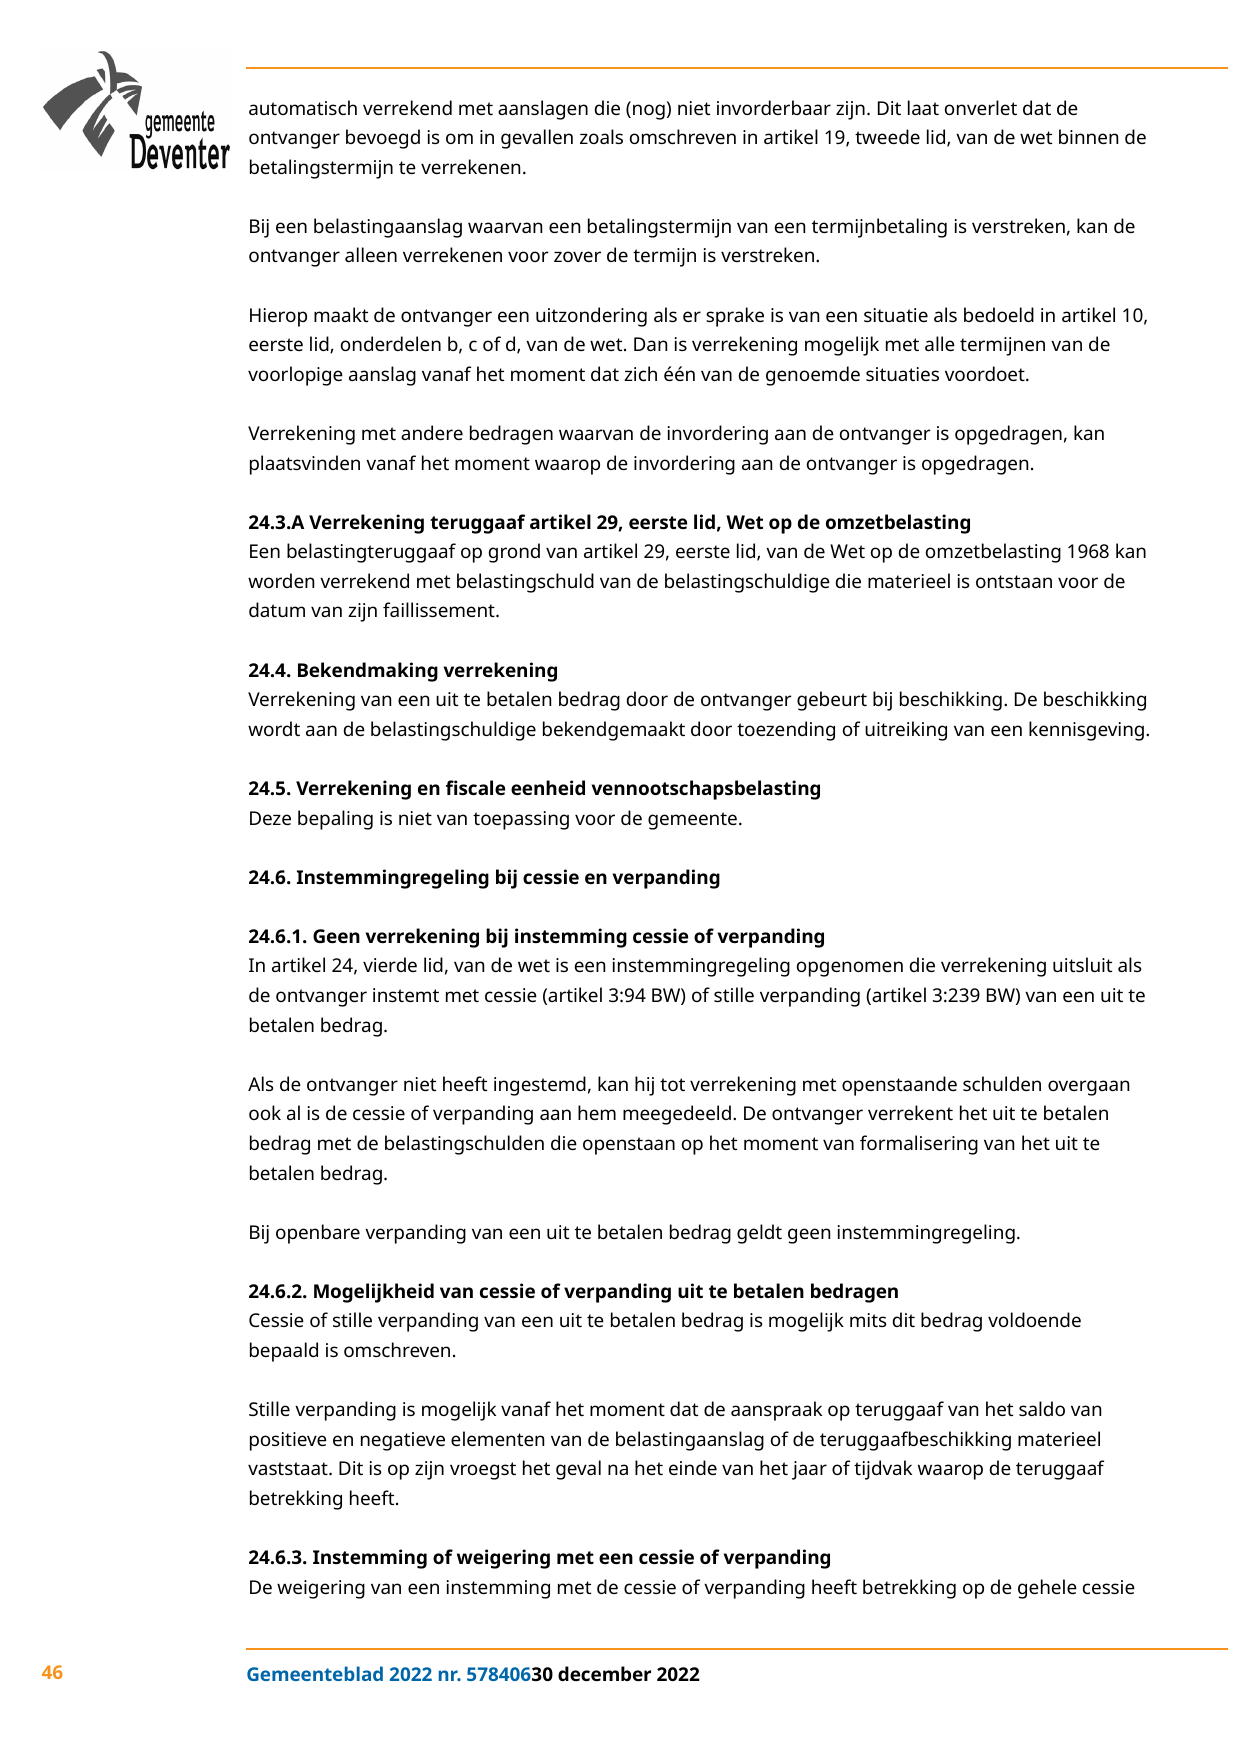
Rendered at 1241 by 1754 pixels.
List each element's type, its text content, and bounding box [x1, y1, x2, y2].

text Cessie of stille verpanding van een uit te betalen bedrag is mogelijk mits dit bedrag voldoende bepaald is omschreven. [248, 1308, 1152, 1363]
text Als de ontvanger niet heeft ingestemd, kan hij tot verrekening met openstaande schulden overgaan ook al is de cessie of verpanding aan hem meegedeeld. De ontvanger verrekent het uit te betalen bedrag met de belastingschulden die openstaan op het moment van formalisering van het uit te betalen bedrag. [248, 1071, 1152, 1186]
text automatisch verrekend met aanslagen die (nog) niet invorderbaar zijn. Dit laat onverlet dat de ontvanger bevoegd is om in gevallen zoals omschreven in artikel 19, tweede lid, van de wet binnen de betalingstermijn te verrekenen. [248, 95, 1152, 180]
text 24.6. Instemmingregeling bij cessie en verpanding [248, 864, 1152, 890]
text Hierop maakt de ontvanger een uitzondering als er sprake is van een situatie als bedoeld in artikel 10, eerste lid, onderdelen b, c of d, van de wet. Dan is verrekening mogelijk met alle termijnen van de voorlopige aanslag vanaf het moment dat zich één van de genoemde situaties voordoet. [248, 302, 1152, 387]
text Deze bepaling is niet van toepassing voor de gemeente. [248, 805, 1152, 831]
picture [41, 47, 231, 172]
text 24.5. Verrekening en fiscale eenheid vennootschapsbelasting [248, 775, 1152, 801]
text 24.6.3. Instemming of weigering met een cessie of verpanding [248, 1544, 1152, 1570]
text 24.6.1. Geen verrekening bij instemming cessie of verpanding [248, 923, 1152, 949]
text Stille verpanding is mogelijk vanaf het moment dat de aanspraak op teruggaaf van het saldo van positieve en negatieve elementen van de belastingaanslag of de teruggaafbeschikking materieel vaststaat. Dit is op zijn vroegst het geval na het einde van het jaar of tijdvak waarop de teruggaaf betrekking heeft. [248, 1396, 1152, 1511]
text In artikel 24, vierde lid, van de wet is een instemmingregeling opgenomen die verrekening uitsluit als de ontvanger instemt met cessie (artikel 3:94 BW) of stille verpanding (artikel 3:239 BW) van een uit te betalen bedrag. [248, 953, 1152, 1038]
text 24.4. Bekendmaking verrekening [248, 657, 1152, 683]
text Verrekening met andere bedragen waarvan de invordering aan de ontvanger is opgedragen, kan plaatsvinden vanaf het moment waarop de invordering aan de ontvanger is opgedragen. [248, 420, 1152, 476]
text 24.3.A Verrekening teruggaaf artikel 29, eerste lid, Wet op de omzetbelasting [248, 509, 1152, 535]
text De weigering van een instemming met de cessie of verpanding heeft betrekking op de gehele cessie [248, 1574, 1152, 1600]
text Bij openbare verpanding van een uit te betalen bedrag geldt geen instemmingregeling. [248, 1219, 1152, 1245]
text 24.6.2. Mogelijkheid van cessie of verpanding uit te betalen bedragen [248, 1278, 1152, 1304]
text Bij een belastingaanslag waarvan een betalingstermijn van een termijnbetaling is verstreken, kan de ontvanger alleen verrekenen voor zover de termijn is verstreken. [248, 213, 1152, 268]
text Verrekening van een uit te betalen bedrag door de ontvanger gebeurt bij beschikking. De beschikking wordt aan de belastingschuldige bekendgemaakt door toezending of uitreiking van een kennisgeving. [248, 686, 1152, 742]
text Een belastingteruggaaf op grond van artikel 29, eerste lid, van de Wet op de omzetbelasting 1968 kan worden verrekend met belastingschuld van de belastingschuldige die materieel is ontstaan voor de datum van zijn faillissement. [248, 538, 1152, 623]
